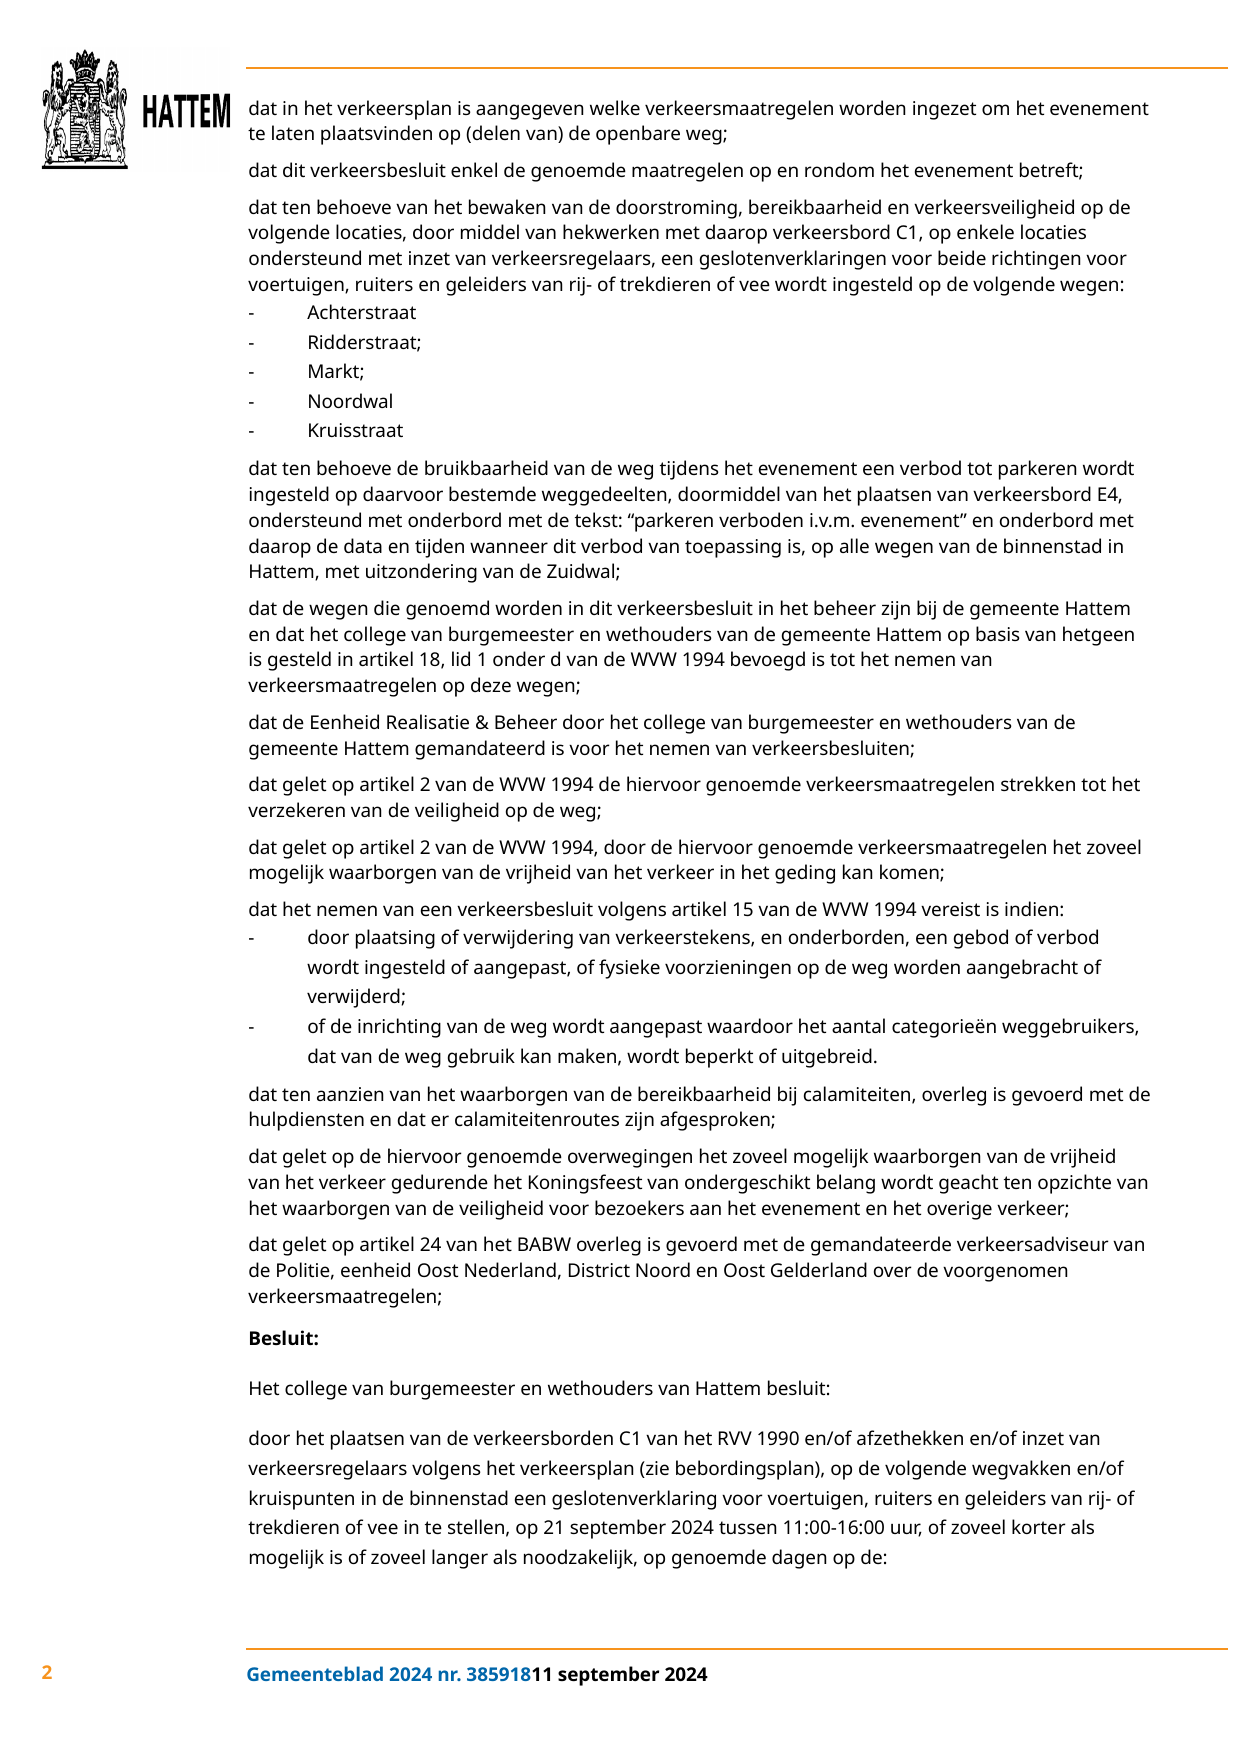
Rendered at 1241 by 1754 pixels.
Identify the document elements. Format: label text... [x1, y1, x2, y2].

list door plaatsing of verwijdering van verkeerstekens, en onderborden, een gebod of verbod wordt ingesteld of aangepast, of fysieke voorzieningen op de weg worden aangebracht of verwijderd; [248, 924, 1152, 1009]
list Kruisstraat [248, 418, 1152, 443]
text dat ten behoeve van het bewaken van de doorstroming, bereikbaarheid en verkeersveiligheid op de volgende locaties, door middel van hekwerken met daarop verkeersbord C1, op enkele locaties ondersteund met inzet van verkeersregelaars, een geslotenverklaringen voor beide richtingen voor voertuigen, ruiters en geleiders van rij- of trekdieren of vee wordt ingesteld op de volgende wegen: [248, 194, 1152, 297]
picture [41, 47, 231, 172]
text door het plaatsen van de verkeersborden C1 van het RVV 1990 en/of afzethekken en/of inzet van verkeersregelaars volgens het verkeersplan (zie bebordingsplan), op de volgende wegvakken en/of kruispunten in de binnenstad een geslotenverklaring voor voertuigen, ruiters en geleiders van rij- of trekdieren of vee in te stellen, op 21 september 2024 tussen 11:00-16:00 uur, of zoveel korter als mogelijk is of zoveel langer als noodzakelijk, op genoemde dagen op de: [248, 1426, 1152, 1570]
list Markt; [248, 358, 1152, 384]
text dat ten aanzien van het waarborgen van de bereikbaarheid bij calamiteiten, overleg is gevoerd met de hulpdiensten en dat er calamiteitenroutes zijn afgesproken; [248, 1081, 1152, 1132]
list Noordwal [248, 388, 1152, 414]
text dat gelet op de hiervoor genoemde overwegingen het zoveel mogelijk waarborgen van de vrijheid van het verkeer gedurende het Koningsfeest van ondergeschikt belang wordt geacht ten opzichte van het waarborgen van de veiligheid voor bezoekers aan het evenement en het overige verkeer; [248, 1143, 1152, 1220]
text dat gelet op artikel 2 van de WVW 1994, door de hiervoor genoemde verkeersmaatregelen het zoveel mogelijk waarborgen van de vrijheid van het verkeer in het geding kan komen; [248, 834, 1152, 885]
list of de inrichting van de weg wordt aangepast waardoor het aantal categorieën weggebruikers, dat van de weg gebruik kan maken, wordt beperkt of uitgebreid. [248, 1013, 1152, 1069]
text dat dit verkeersbesluit enkel de genoemde maatregelen op en rondom het evenement betreft; [248, 157, 1152, 183]
text dat gelet op artikel 24 van het BABW overleg is gevoerd met de gemandateerde verkeersadviseur van de Politie, eenheid Oost Nederland, District Noord en Oost Gelderland over de voorgenomen verkeersmaatregelen; [248, 1231, 1152, 1308]
text dat het nemen van een verkeersbesluit volgens artikel 15 van de WVW 1994 vereist is indien: [248, 896, 1152, 922]
text dat ten behoeve de bruikbaarheid van de weg tijdens het evenement een verbod tot parkeren wordt ingesteld op daarvoor bestemde weggedeelten, doormiddel van het plaatsen van verkeersbord E4, ondersteund met onderbord met de tekst: “parkeren verboden i.v.m. evenement” en onderbord met daarop de data en tijden wanneer dit verbod van toepassing is, op alle wegen van de binnenstad in Hattem, met uitzondering van de Zuidwal; [248, 456, 1152, 584]
text Het college van burgemeester en wethouders van Hattem besluit: [248, 1375, 1152, 1401]
list Ridderstraat; [248, 329, 1152, 355]
text Besluit: [248, 1325, 1152, 1351]
text dat de wegen die genoemd worden in dit verkeersbesluit in het beheer zijn bij de gemeente Hattem en dat het college van burgemeester en wethouders van de gemeente Hattem op basis van hetgeen is gesteld in artikel 18, lid 1 onder d van de WVW 1994 bevoegd is tot het nemen van verkeersmaatregelen op deze wegen; [248, 595, 1152, 698]
text dat de Eenheid Realisatie & Beheer door het college van burgemeester en wethouders van de gemeente Hattem gemandateerd is voor het nemen van verkeersbesluiten; [248, 709, 1152, 761]
list Achterstraat [248, 299, 1152, 325]
text dat gelet op artikel 2 van de WVW 1994 de hiervoor genoemde verkeersmaatregelen strekken tot het verzekeren van de veiligheid op de weg; [248, 771, 1152, 823]
text dat in het verkeersplan is aangegeven welke verkeersmaatregelen worden ingezet om het evenement te laten plaatsvinden op (delen van) de openbare weg; [248, 95, 1152, 146]
